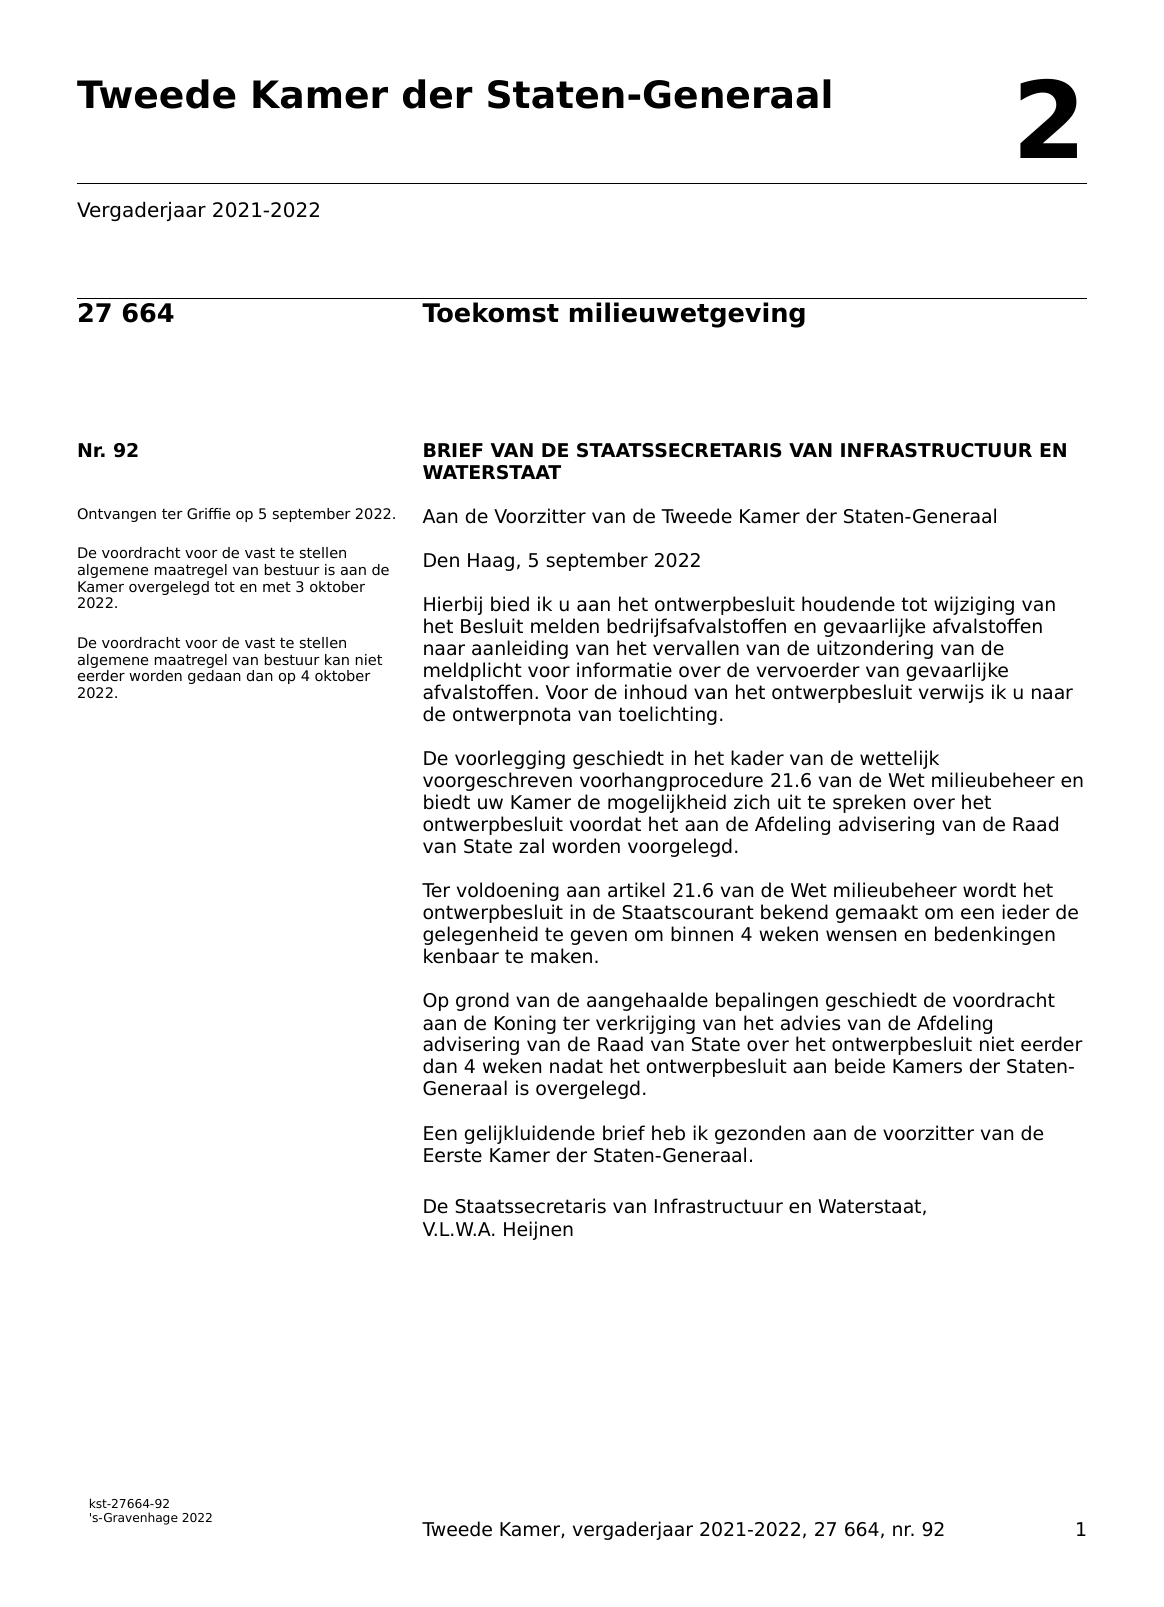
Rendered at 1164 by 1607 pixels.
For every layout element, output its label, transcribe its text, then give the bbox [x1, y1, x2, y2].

text kst-27664-92 [88, 1497, 323, 1511]
text Ontvangen ter Griffie op 5 september 2022. [77, 506, 399, 523]
table_header Tweede Kamer der Staten-Generaal [77, 59, 886, 183]
table_header 2 [886, 59, 1087, 183]
subtitle 27 664 Toekomst milieuwetgeving [77, 299, 1087, 329]
text Den Haag, 5 september 2022 [422, 550, 1087, 572]
text De voordracht voor de vast te stellen algemene maatregel van bestuur is aan de Kamer overgelegd tot en met 3 oktober 2022. [77, 545, 399, 612]
text Ter voldoening aan artikel 21.6 van de Wet milieubeheer wordt het ontwerpbesluit in de Staatscourant bekend gemaakt om een ieder de gelegenheid te geven om binnen 4 weken wensen en bedenkingen kenbaar te maken. [422, 880, 1087, 968]
text [77, 523, 399, 545]
text Aan de Voorzitter van de Tweede Kamer der Staten-Generaal [422, 506, 1087, 528]
text De voorlegging geschiedt in het kader van de wettelijk voorgeschreven voorhangprocedure 21.6 van de Wet milieubeheer en biedt uw Kamer de mogelijkheid zich uit te spreken over het ontwerpbesluit voordat het aan de Afdeling advisering van de Raad van State zal worden voorgelegd. [422, 748, 1087, 858]
text [77, 612, 399, 634]
text Op grond van de aangehaalde bepalingen geschiedt de voordracht aan de Koning ter verkrijging van het advies van de Afdeling advisering van de Raad van State over het ontwerpbesluit niet eerder dan 4 weken nadat het ontwerpbesluit aan beide Kamers der Staten-Generaal is overgelegd. [422, 990, 1087, 1100]
text De Staatssecretaris van Infrastructuur en Waterstaat, V.L.W.A. Heijnen [422, 1196, 1087, 1240]
text 's-Gravenhage 2022 [88, 1511, 323, 1525]
text Een gelijkluidende brief heb ik gezonden aan de voorzitter van de Eerste Kamer der Staten-Generaal. [422, 1122, 1087, 1166]
subtitle Nr. 92 BRIEF VAN DE STAATSSECRETARIS VAN INFRASTRUCTUUR EN WATERSTAAT [77, 440, 1087, 484]
text De voordracht voor de vast te stellen algemene maatregel van bestuur kan niet eerder worden gedaan dan op 4 oktober 2022. [77, 634, 399, 702]
table_cell Vergaderjaar 2021-2022 [77, 184, 1087, 298]
text Hierbij bied ik u aan het ontwerpbesluit houdende tot wijziging van het Besluit melden bedrijfsafvalstoffen en gevaarlijke afvalstoffen naar aanleiding van het vervallen van de uitzondering van de meldplicht voor informatie over de vervoerder van gevaarlijke afvalstoffen. Voor de inhoud van het ontwerpbesluit verwijs ik u naar de ontwerpnota van toelichting. [422, 594, 1087, 726]
